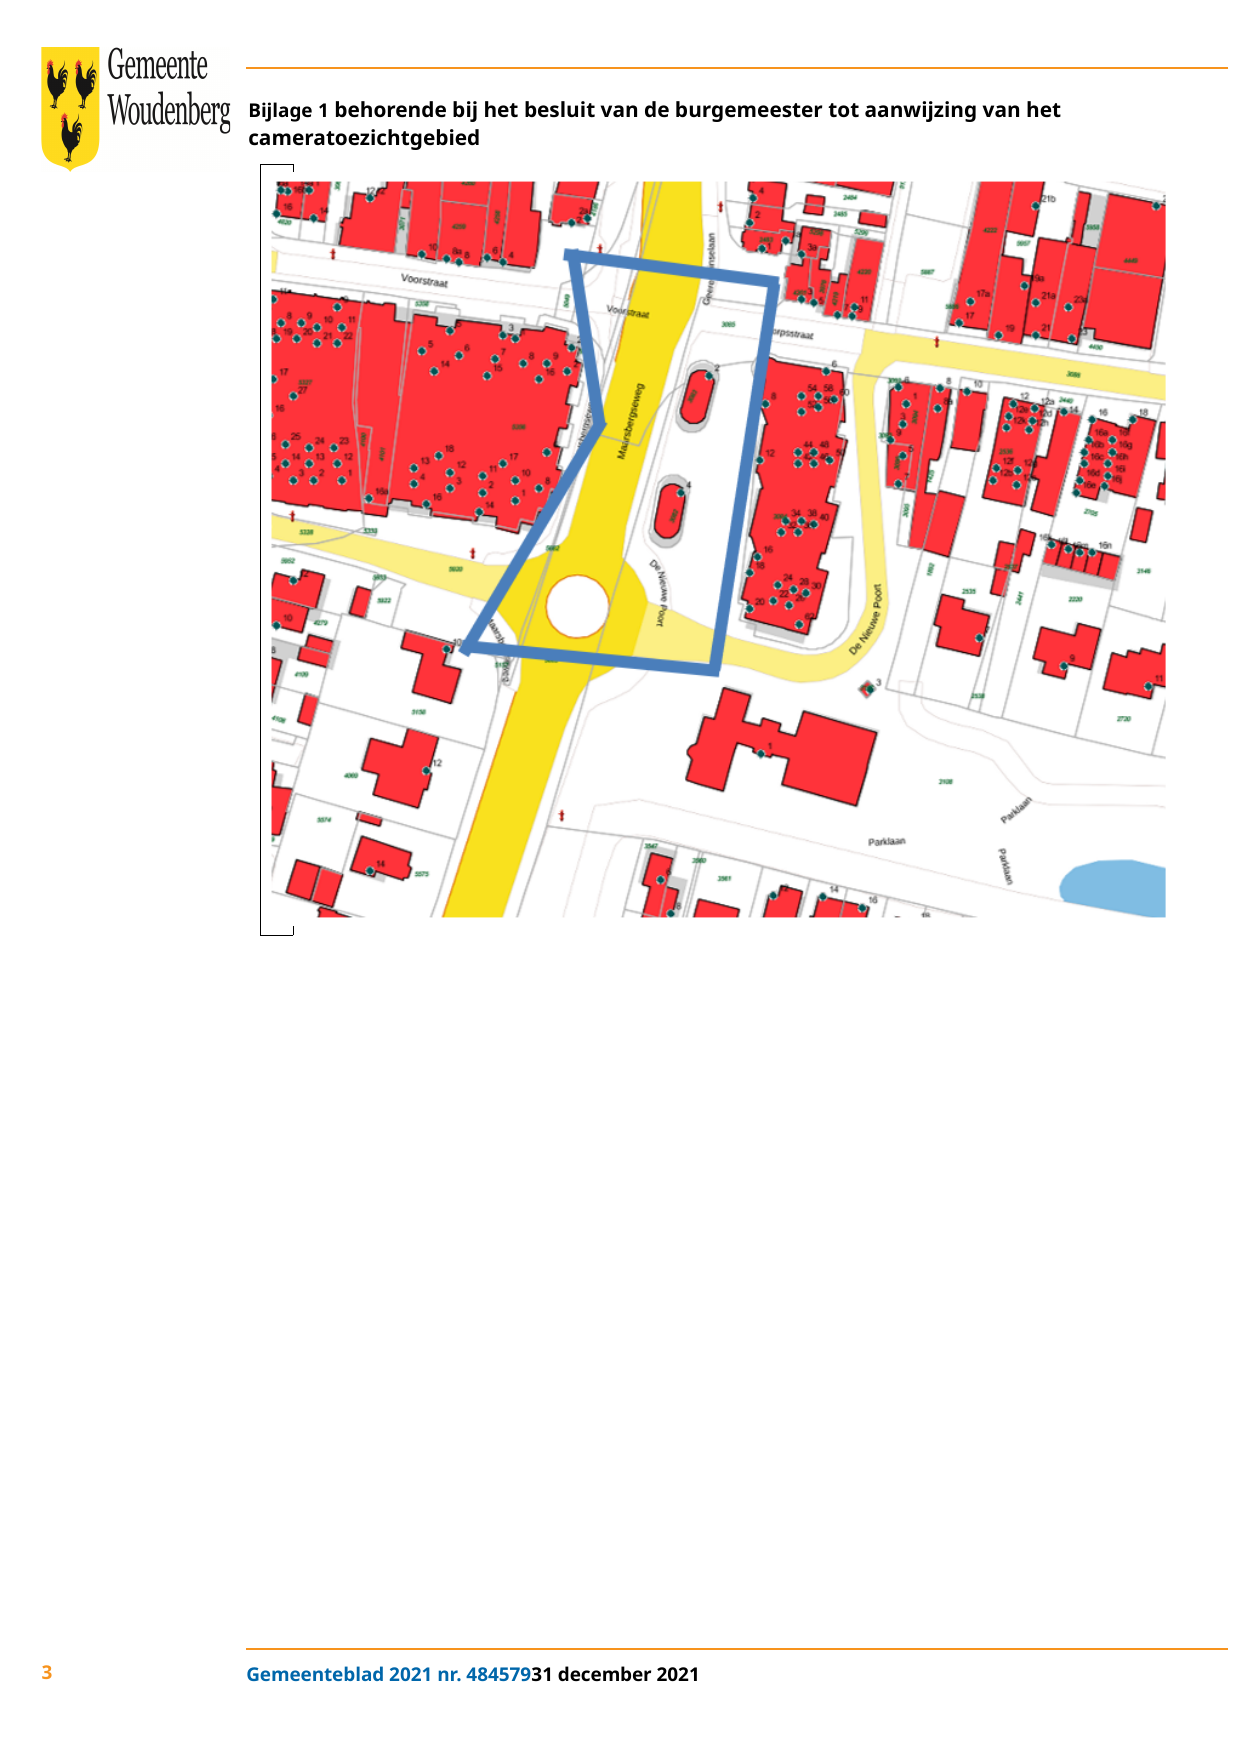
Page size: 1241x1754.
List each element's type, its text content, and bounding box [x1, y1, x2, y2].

text Bijlage 1 behorende bij het besluit van de burgemeester tot aanwijzing van het cameratoezichtgebied [248, 95, 1152, 152]
picture [268, 172, 1173, 926]
picture [41, 47, 231, 172]
